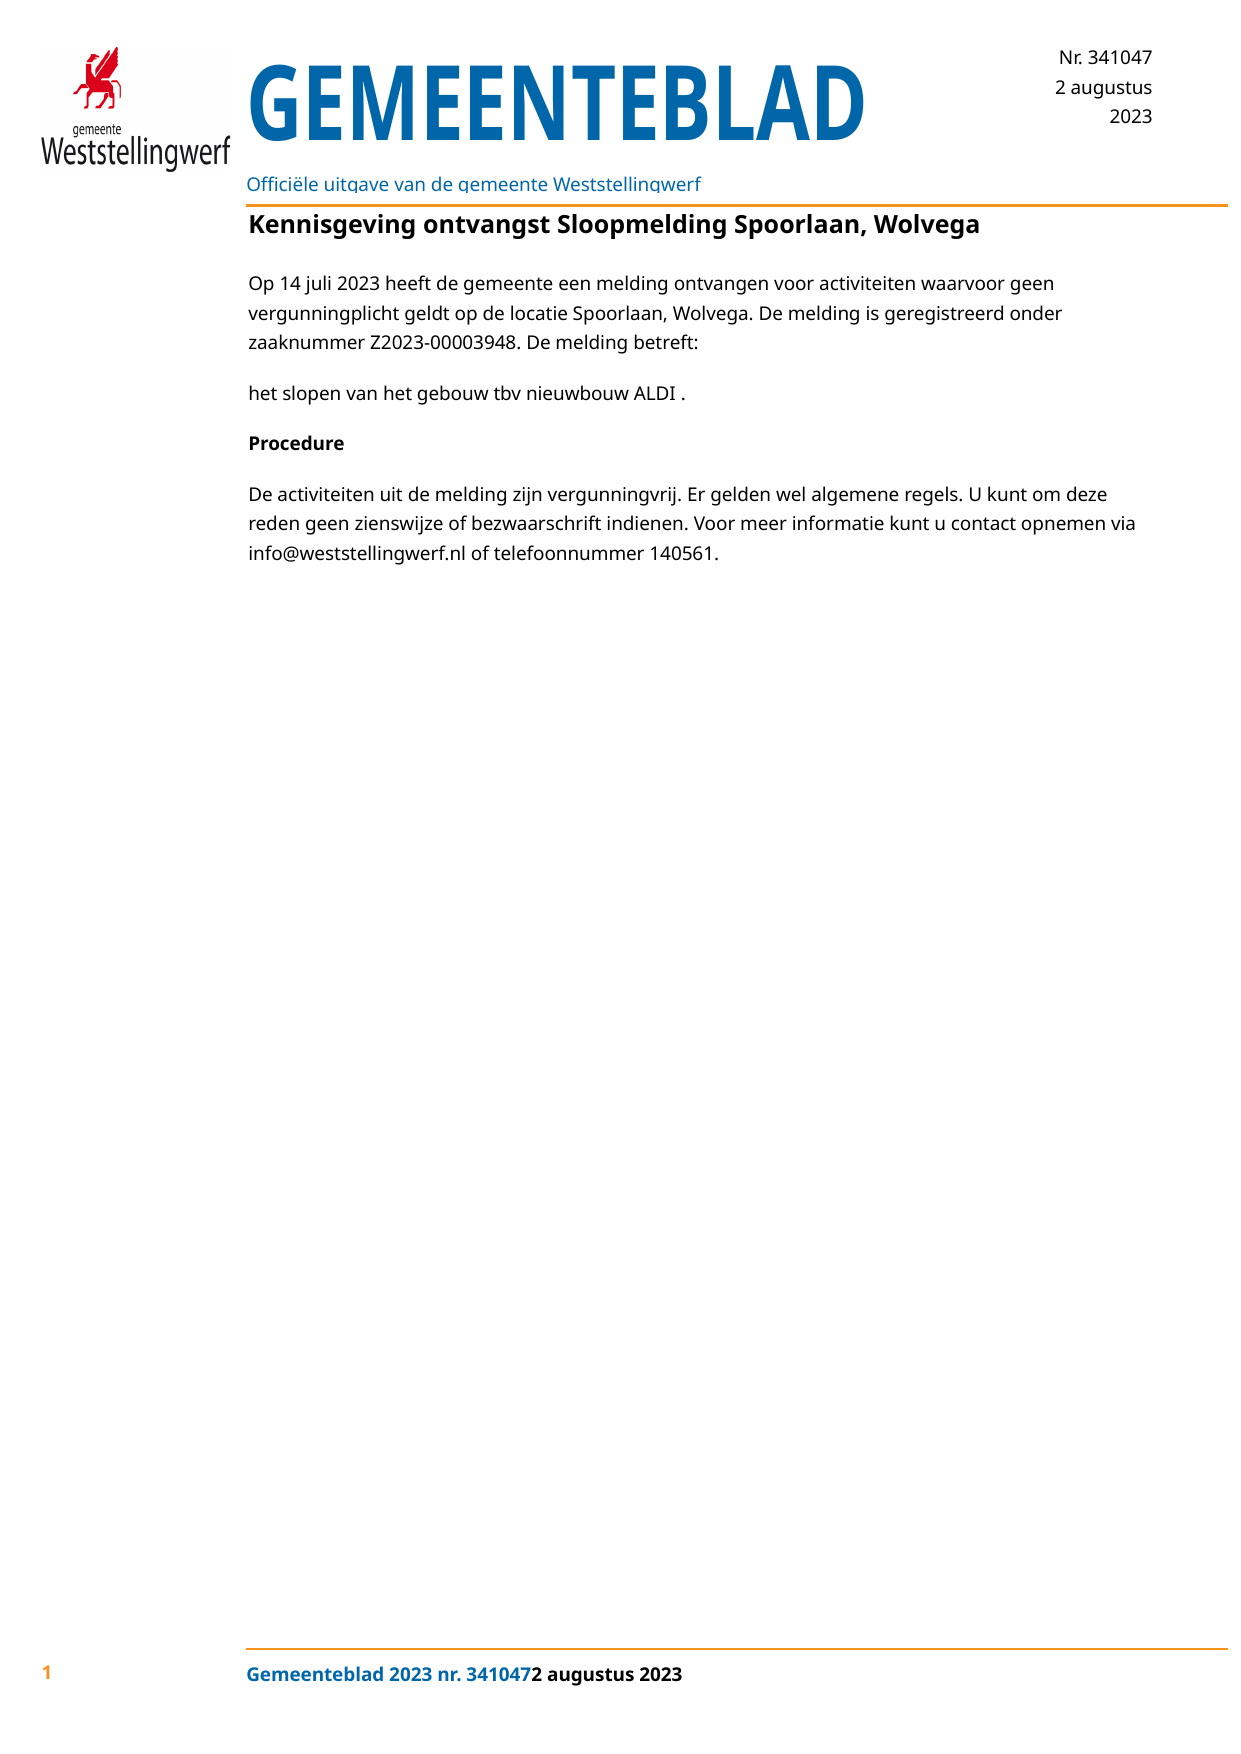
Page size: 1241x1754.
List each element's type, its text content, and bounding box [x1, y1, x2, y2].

text De activiteiten uit de melding zijn vergunningvrij. Er gelden wel algemene regels. U kunt om deze reden geen zienswijze of bezwaarschrift indienen. Voor meer informatie kunt u contact opnemen via info@weststellingwerf.nl of telefoonnummer 140561. [248, 481, 1152, 566]
text Procedure [248, 430, 1152, 456]
text het slopen van het gebouw tbv nieuwbouw ALDI . [248, 380, 1152, 406]
text Kennisgeving ontvangst Sloopmelding Spoorlaan, Wolvega [248, 207, 1152, 241]
text Op 14 juli 2023 heeft de gemeente een melding ontvangen voor activiteiten waarvoor geen vergunningplicht geldt op de locatie Spoorlaan, Wolvega. De melding is geregistreerd onder zaaknummer Z2023-00003948. De melding betreft: [248, 270, 1152, 355]
picture [41, 47, 231, 172]
